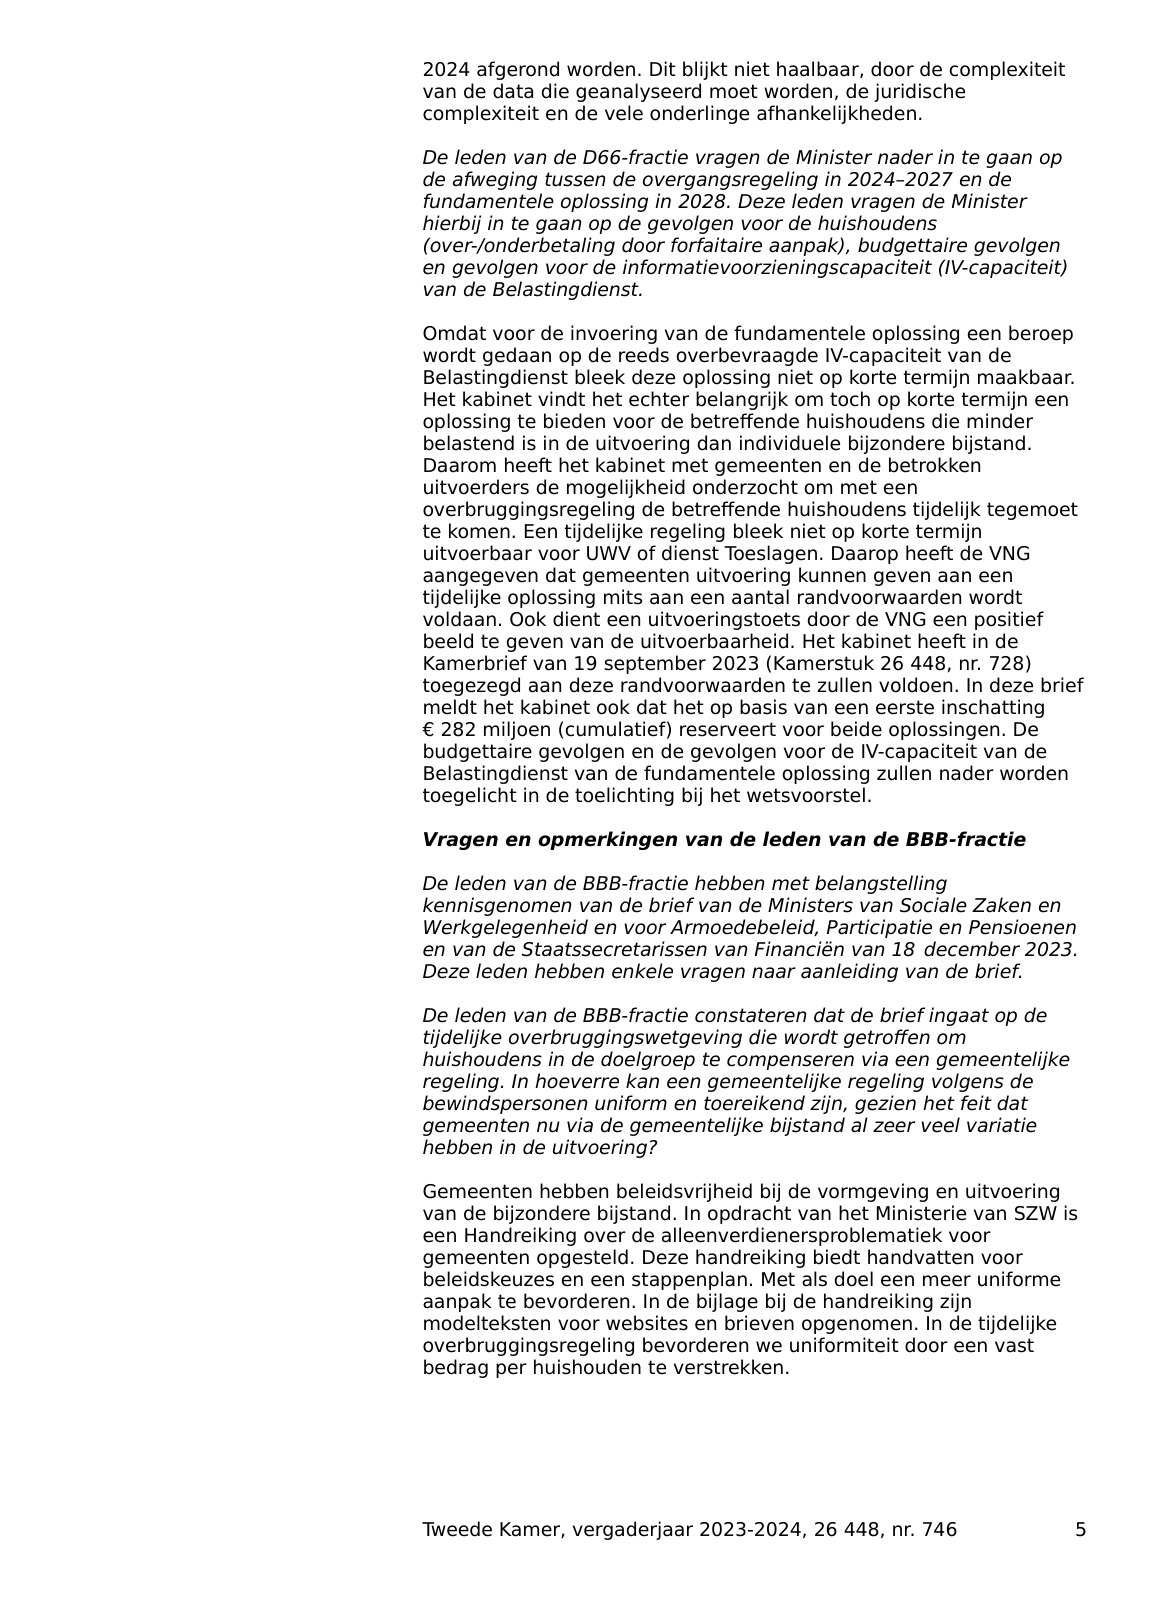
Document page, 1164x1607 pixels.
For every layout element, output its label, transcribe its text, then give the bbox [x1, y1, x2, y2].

text De leden van de BBB-fractie constateren dat de brief ingaat op de tijdelijke overbruggingswetgeving die wordt getroffen om huishoudens in de doelgroep te compenseren via een gemeentelijke regeling. In hoeverre kan een gemeentelijke regeling volgens de bewindspersonen uniform en toereikend zijn, gezien het feit dat gemeenten nu via de gemeentelijke bijstand al zeer veel variatie hebben in de uitvoering? [422, 1005, 1087, 1159]
text 2024 afgerond worden. Dit blijkt niet haalbaar, door de complexiteit van de data die geanalyseerd moet worden, de juridische complexiteit en de vele onderlinge afhankelijkheden. [422, 59, 1087, 125]
text De leden van de D66-fractie vragen de Minister nader in te gaan op de afweging tussen de overgangsregeling in 2024–2027 en de fundamentele oplossing in 2028. Deze leden vragen de Minister hierbij in te gaan op de gevolgen voor de huishoudens (over-/onderbetaling door forfaitaire aanpak), budgettaire gevolgen en gevolgen voor de informatievoorzieningscapaciteit (IV-capaciteit) van de Belastingdienst. [422, 147, 1087, 301]
subtitle Vragen en opmerkingen van de leden van de BBB-fractie [422, 829, 1087, 851]
text Omdat voor de invoering van de fundamentele oplossing een beroep wordt gedaan op de reeds overbevraagde IV-capaciteit van de Belastingdienst bleek deze oplossing niet op korte termijn maakbaar. Het kabinet vindt het echter belangrijk om toch op korte termijn een oplossing te bieden voor de betreffende huishoudens die minder belastend is in de uitvoering dan individuele bijzondere bijstand. Daarom heeft het kabinet met gemeenten en de betrokken uitvoerders de mogelijkheid onderzocht om met een overbruggingsregeling de betreffende huishoudens tijdelijk tegemoet te komen. Een tijdelijke regeling bleek niet op korte termijn uitvoerbaar voor UWV of dienst Toeslagen. Daarop heeft de VNG aangegeven dat gemeenten uitvoering kunnen geven aan een tijdelijke oplossing mits aan een aantal randvoorwaarden wordt voldaan. Ook dient een uitvoeringstoets door de VNG een positief beeld te geven van de uitvoerbaarheid. Het kabinet heeft in de Kamerbrief van 19 september 2023 (Kamerstuk 26 448, nr. 728) toegezegd aan deze randvoorwaarden te zullen voldoen. In deze brief meldt het kabinet ook dat het op basis van een eerste inschatting € 282 miljoen (cumulatief) reserveert voor beide oplossingen. De budgettaire gevolgen en de gevolgen voor de IV-capaciteit van de Belastingdienst van de fundamentele oplossing zullen nader worden toegelicht in de toelichting bij het wetsvoorstel. [422, 323, 1087, 807]
text Gemeenten hebben beleidsvrijheid bij de vormgeving en uitvoering van de bijzondere bijstand. In opdracht van het Ministerie van SZW is een Handreiking over de alleenverdienersproblematiek voor gemeenten opgesteld. Deze handreiking biedt handvatten voor beleidskeuzes en een stappenplan. Met als doel een meer uniforme aanpak te bevorderen. In de bijlage bij de handreiking zijn modelteksten voor websites en brieven opgenomen. In de tijdelijke overbruggingsregeling bevorderen we uniformiteit door een vast bedrag per huishouden te verstrekken. [422, 1181, 1087, 1379]
text De leden van de BBB-fractie hebben met belangstelling kennisgenomen van de brief van de Ministers van Sociale Zaken en Werkgelegenheid en voor Armoedebeleid, Participatie en Pensioenen en van de Staatssecretarissen van Financiën van 18 december 2023. Deze leden hebben enkele vragen naar aanleiding van de brief. [422, 873, 1087, 983]
